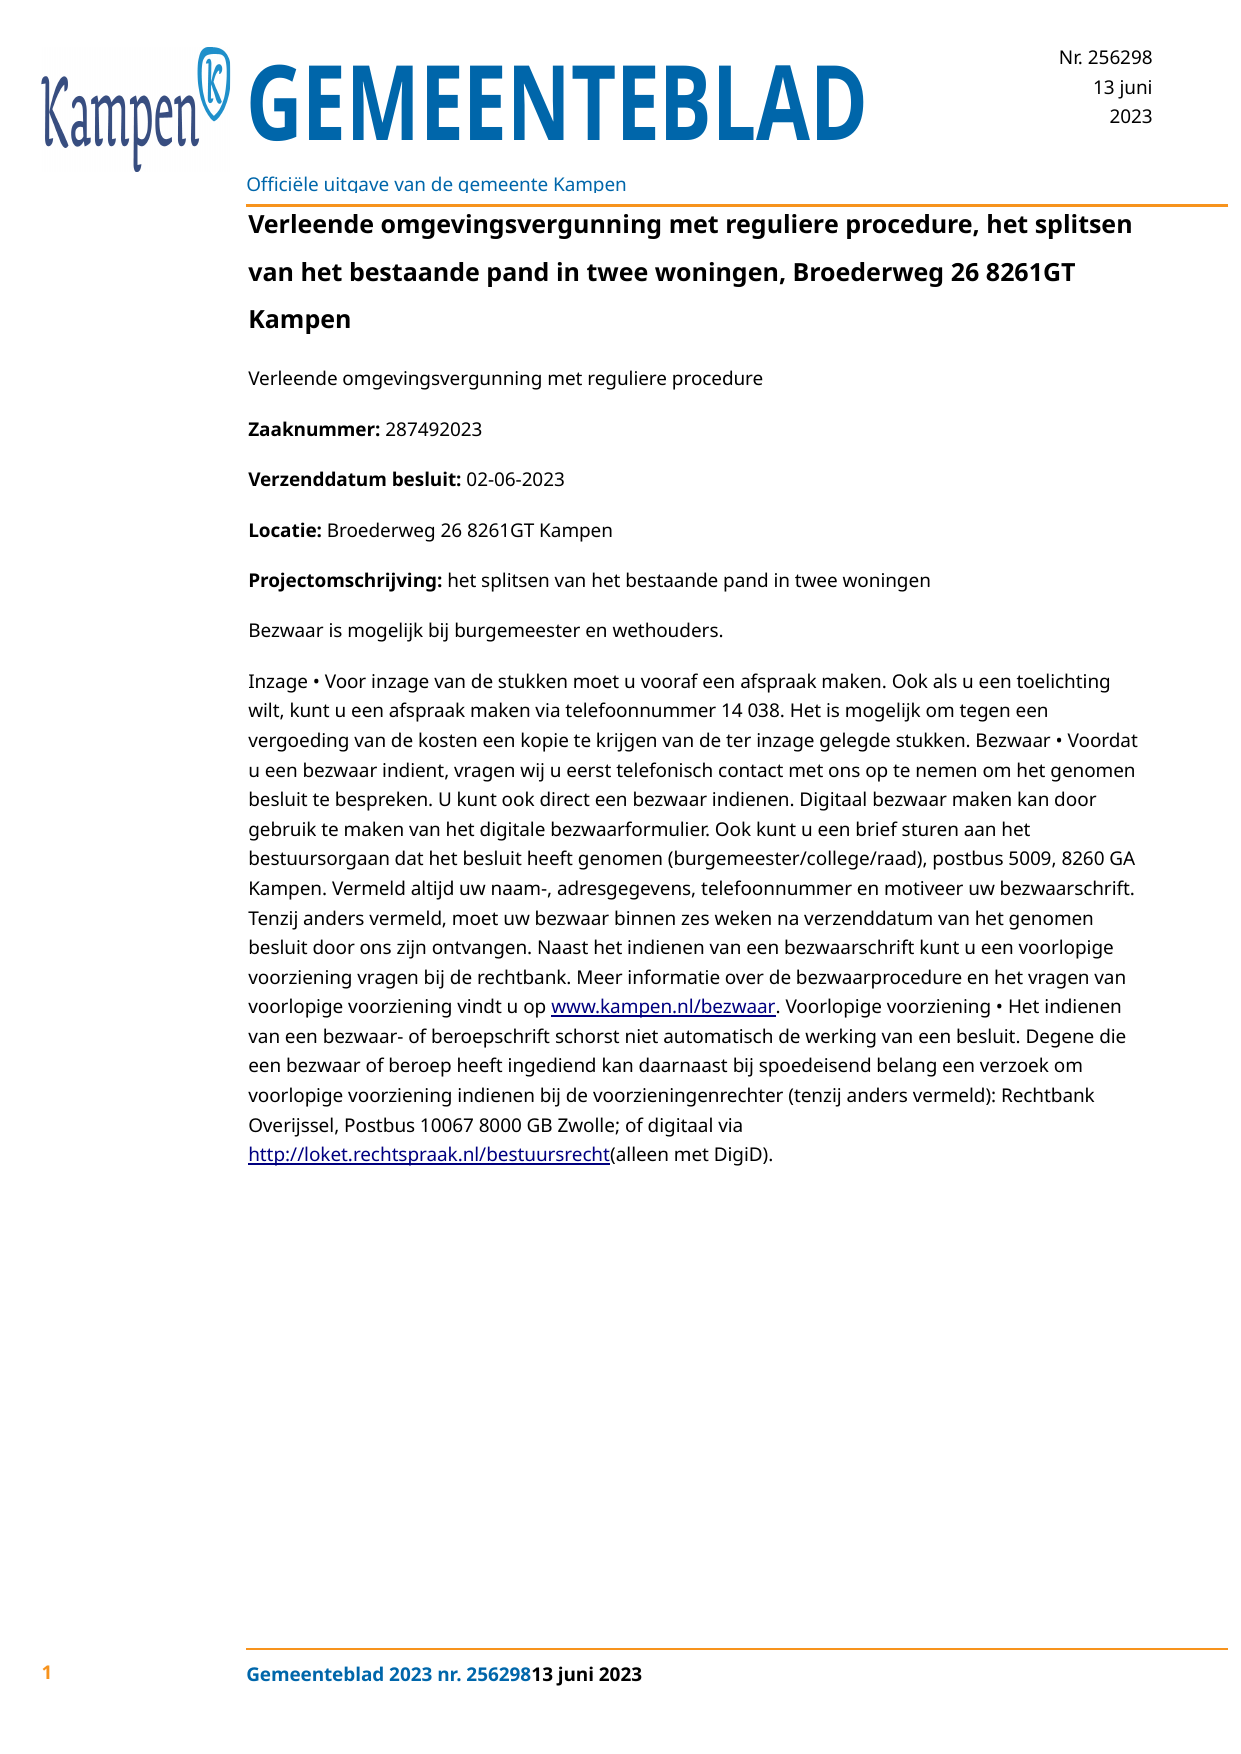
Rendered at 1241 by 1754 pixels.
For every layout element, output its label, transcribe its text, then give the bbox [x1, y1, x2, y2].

text Verleende omgevingsvergunning met reguliere procedure, het splitsen van het bestaande pand in twee woningen, Broederweg 26 8261GT Kampen [248, 207, 1152, 336]
text Zaaknummer: 287492023 [248, 416, 1152, 442]
text Locatie: Broederweg 26 8261GT Kampen [248, 517, 1152, 542]
text Verzenddatum besluit: 02-06-2023 [248, 466, 1152, 492]
picture [41, 47, 231, 172]
text Bezwaar is mogelijk bij burgemeester en wethouders. [248, 618, 1152, 643]
text Projectomschrijving: het splitsen van het bestaande pand in twee woningen [248, 567, 1152, 593]
text Inzage • Voor inzage van de stukken moet u vooraf een afspraak maken. Ook als u een toelichting wilt, kunt u een afspraak maken via telefoonnummer 14 038. Het is mogelijk om tegen een vergoeding van de kosten een kopie te krijgen van de ter inzage gelegde stukken. Bezwaar • Voordat u een bezwaar indient, vragen wij u eerst telefonisch contact met ons op te nemen om het genomen besluit te bespreken. U kunt ook direct een bezwaar indienen. Digitaal bezwaar maken kan door gebruik te maken van het digitale bezwaarformulier. Ook kunt u een brief sturen aan het bestuursorgaan dat het besluit heeft genomen (burgemeester/college/raad), postbus 5009, 8260 GA Kampen. Vermeld altijd uw naam-, adresgegevens, telefoonnummer en motiveer uw bezwaarschrift. Tenzij anders vermeld, moet uw bezwaar binnen zes weken na verzenddatum van het genomen besluit door ons zijn ontvangen. Naast het indienen van een bezwaarschrift kunt u een voorlopige voorziening vragen bij de rechtbank. Meer informatie over de bezwaarprocedure en het vragen van voorlopige voorziening vindt u op www.kampen.nl/bezwaar. Voorlopige voorziening • Het indienen van een bezwaar- of beroepschrift schorst niet automatisch de werking van een besluit. Degene die een bezwaar of beroep heeft ingediend kan daarnaast bij spoedeisend belang een verzoek om voorlopige voorziening indienen bij de voorzieningenrechter (tenzij anders vermeld): Rechtbank Overijssel, Postbus 10067 8000 GB Zwolle; of digitaal via http://loket.rechtspraak.nl/bestuursrecht(alleen met DigiD). [248, 668, 1152, 1167]
text Verleende omgevingsvergunning met reguliere procedure [248, 366, 1152, 391]
